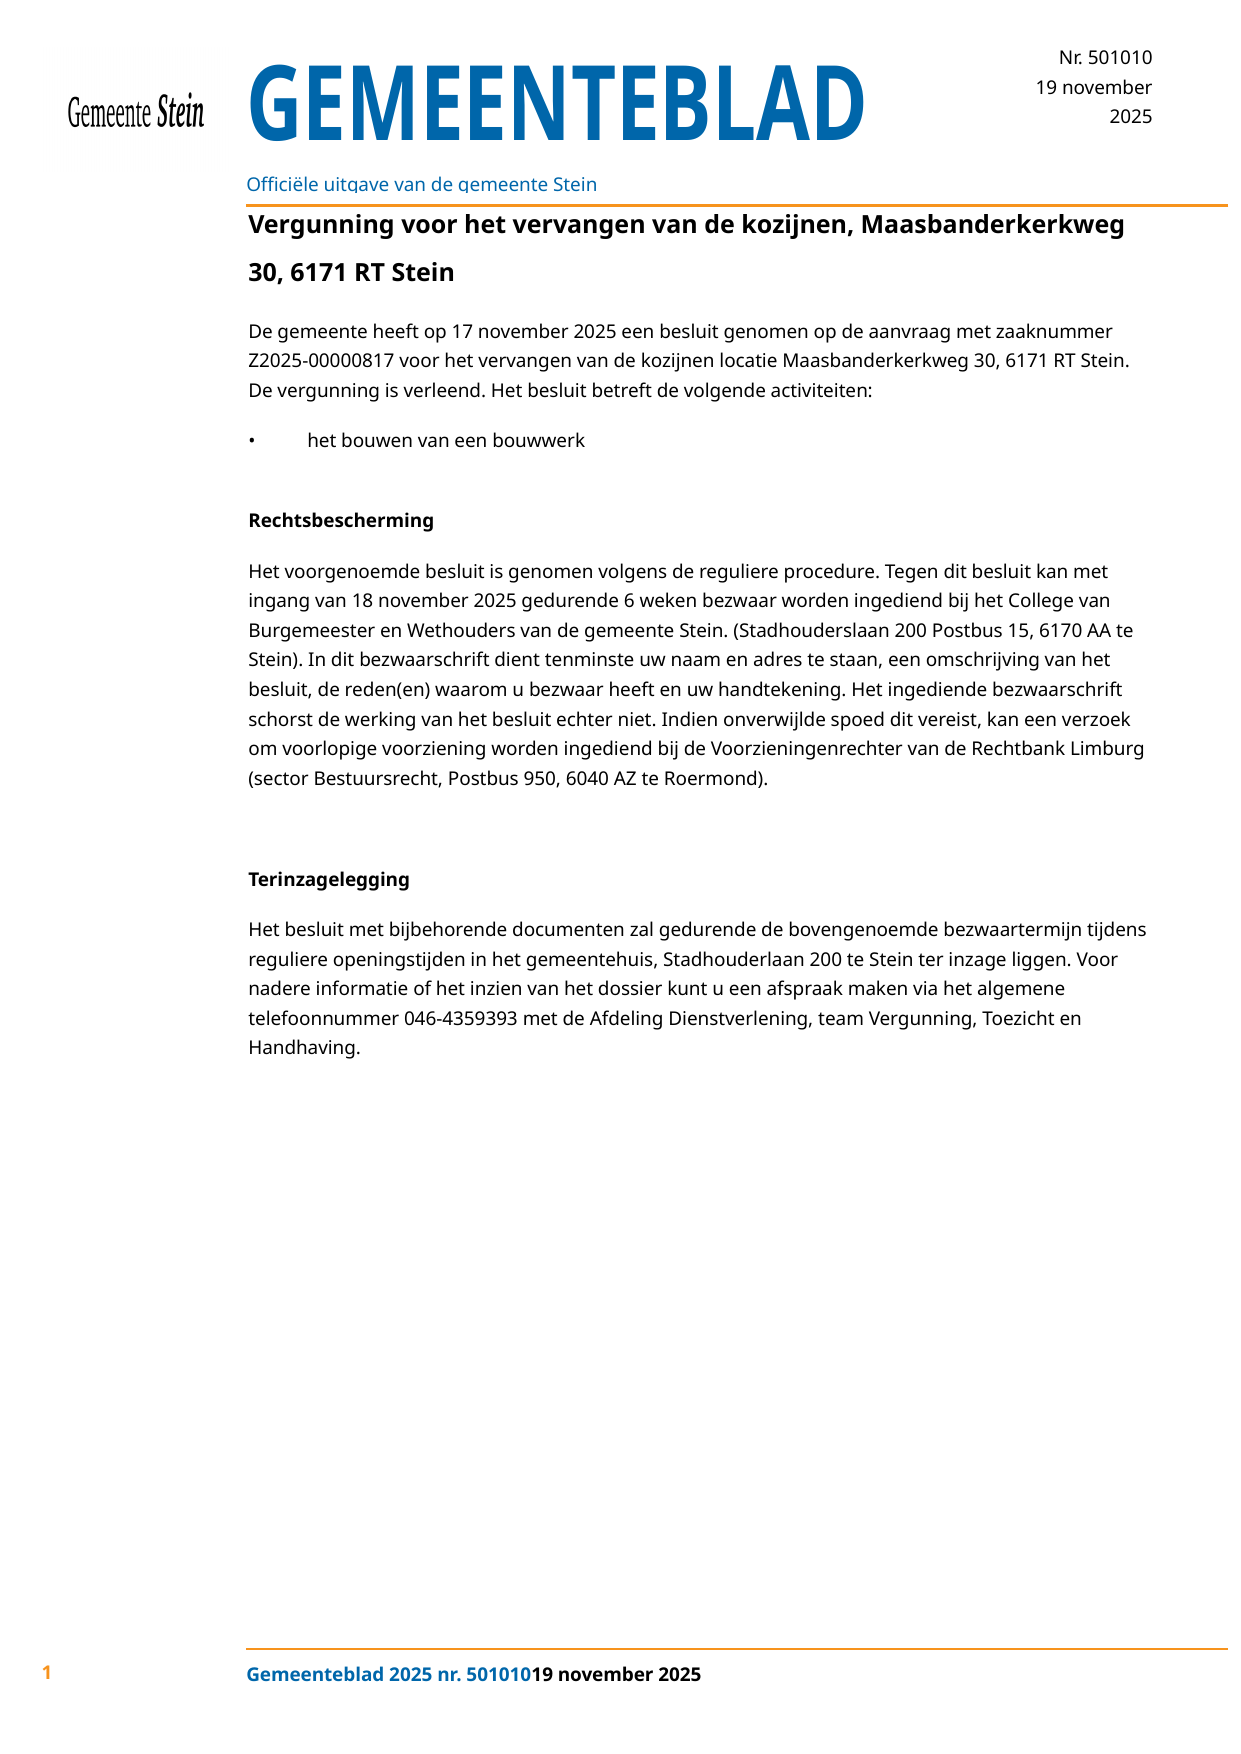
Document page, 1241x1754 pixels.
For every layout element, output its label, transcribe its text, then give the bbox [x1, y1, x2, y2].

picture [41, 47, 231, 172]
text Het besluit met bijbehorende documenten zal gedurende de bovengenoemde bezwaartermijn tijdens reguliere openingstijden in het gemeentehuis, Stadhouderlaan 200 te Stein ter inzage liggen. Voor nadere informatie of het inzien van het dossier kunt u een afspraak maken via het algemene telefoonnummer 046-4359393 met de Afdeling Dienstverlening, team Vergunning, Toezicht en Handhaving. [248, 916, 1152, 1060]
text Het voorgenoemde besluit is genomen volgens de reguliere procedure. Tegen dit besluit kan met ingang van 18 november 2025 gedurende 6 weken bezwaar worden ingediend bij het College van Burgemeester en Wethouders van de gemeente Stein. (Stadhouderslaan 200 Postbus 15, 6170 AA te Stein). In dit bezwaarschrift dient tenminste uw naam en adres te staan, een omschrijving van het besluit, de reden(en) waarom u bezwaar heeft en uw handtekening. Het ingediende bezwaarschrift schorst de werking van het besluit echter niet. Indien onverwijlde spoed dit vereist, kan een verzoek om voorlopige voorziening worden ingediend bij de Voorzieningenrechter van de Rechtbank Limburg (sector Bestuursrecht, Postbus 950, 6040 AZ te Roermond). [248, 558, 1152, 791]
text Vergunning voor het vervangen van de kozijnen, Maasbanderkerkweg 30, 6171 RT Stein [248, 207, 1152, 288]
text Terinzagelegging [248, 866, 1152, 892]
text De gemeente heeft op 17 november 2025 een besluit genomen op de aanvraag met zaaknummer Z2025-00000817 voor het vervangen van de kozijnen locatie Maasbanderkerkweg 30, 6171 RT Stein. De vergunning is verleend. Het besluit betreft de volgende activiteiten: [248, 318, 1152, 403]
list het bouwen van een bouwwerk [248, 427, 1152, 453]
text Rechtsbescherming [248, 507, 1152, 533]
